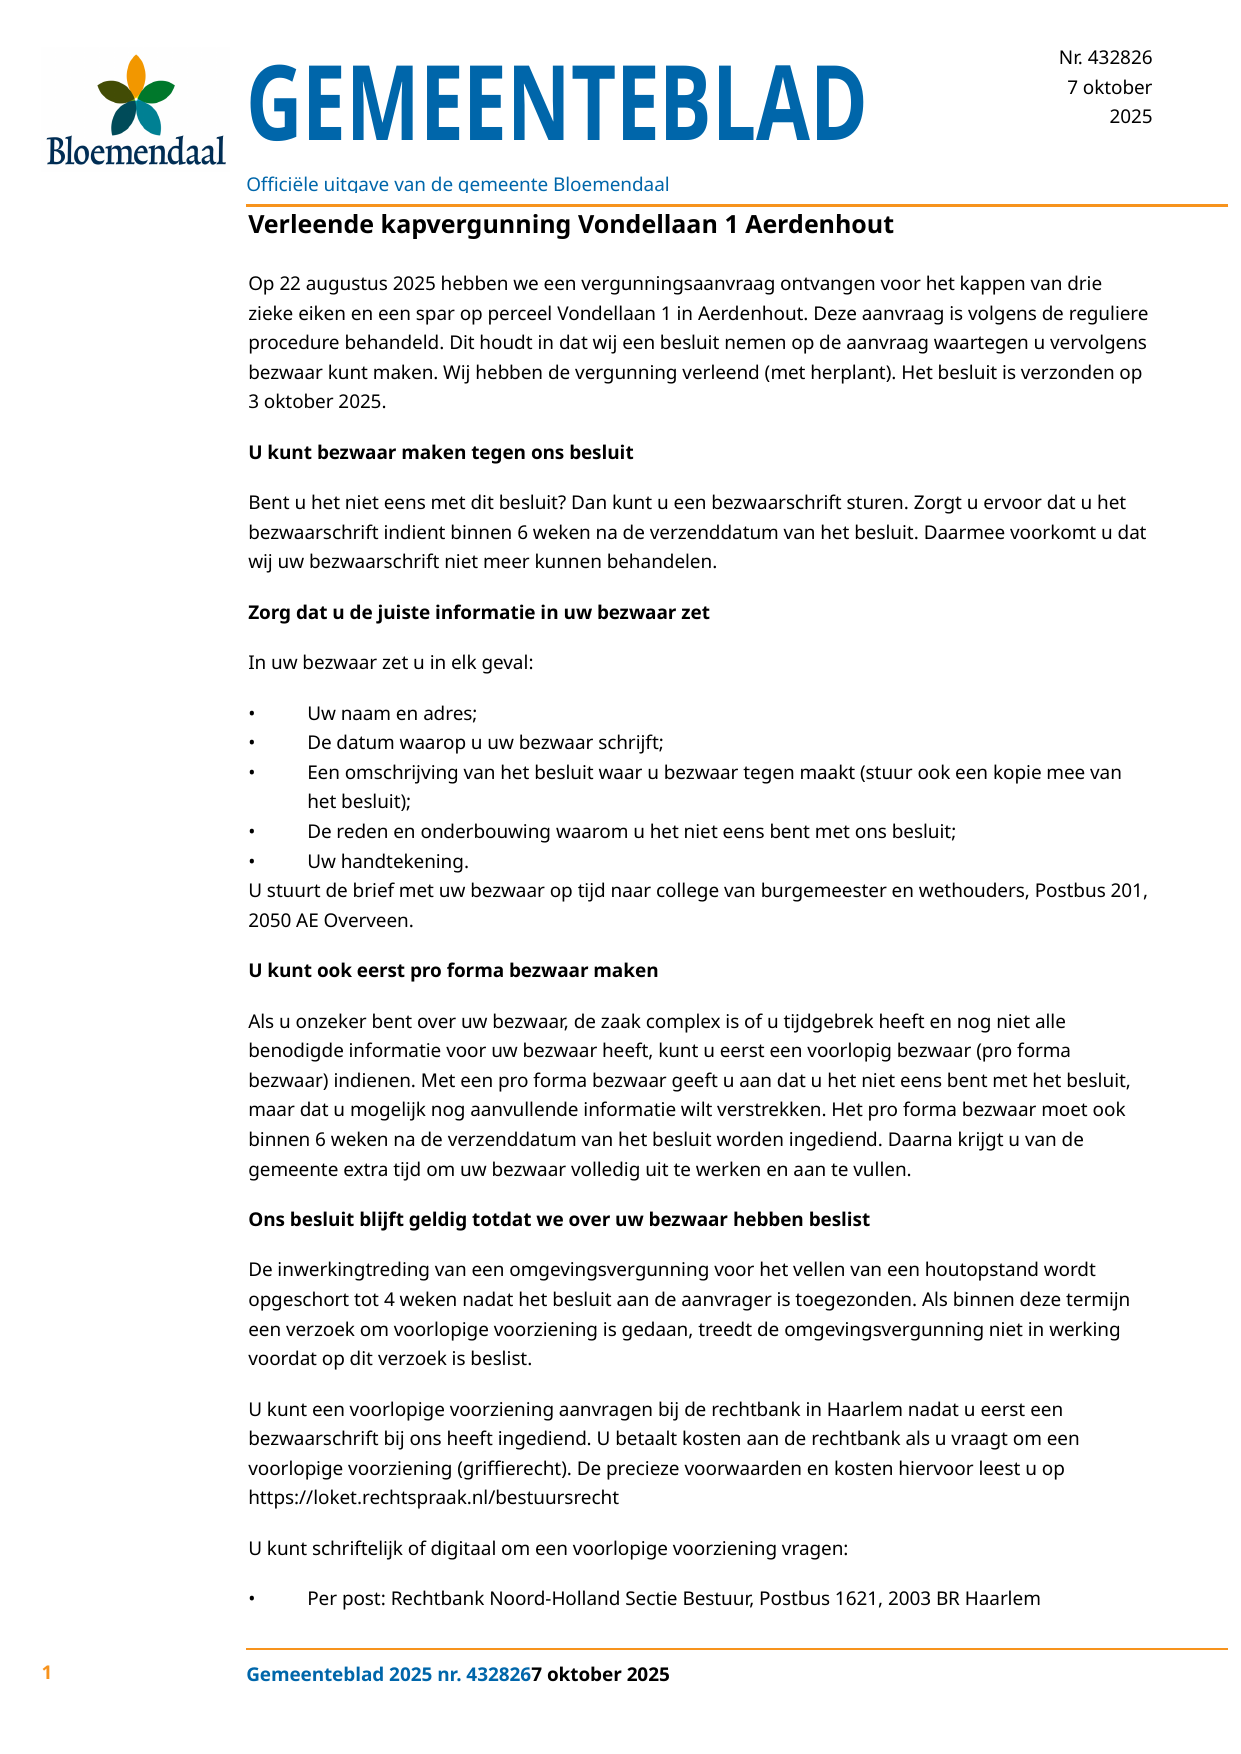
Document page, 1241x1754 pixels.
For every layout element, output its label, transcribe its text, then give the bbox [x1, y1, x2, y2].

text Bent u het niet eens met dit besluit? Dan kunt u een bezwaarschrift sturen. Zorgt u ervoor dat u het bezwaarschrift indient binnen 6 weken na de verzenddatum van het besluit. Daarmee voorkomt u dat wij uw bezwaarschrift niet meer kunnen behandelen. [248, 489, 1152, 574]
text Zorg dat u de juiste informatie in uw bezwaar zet [248, 599, 1152, 625]
text Op 22 augustus 2025 hebben we een vergunningsaanvraag ontvangen voor het kappen van drie zieke eiken en een spar op perceel Vondellaan 1 in Aerdenhout. Deze aanvraag is volgens de reguliere procedure behandeld. Dit houdt in dat wij een besluit nemen op de aanvraag waartegen u vervolgens bezwaar kunt maken. Wij hebben de vergunning verleend (met herplant). Het besluit is verzonden op 3 oktober 2025. [248, 270, 1152, 414]
text U kunt een voorlopige voorziening aanvragen bij de rechtbank in Haarlem nadat u eerst een bezwaarschrift bij ons heeft ingediend. U betaalt kosten aan de rechtbank als u vraagt om een voorlopige voorziening (griffierecht). De precieze voorwaarden en kosten hiervoor leest u op https://loket.rechtspraak.nl/bestuursrecht [248, 1396, 1152, 1510]
picture [41, 47, 231, 172]
text Als u onzeker bent over uw bezwaar, de zaak complex is of u tijdgebrek heeft en nog niet alle benodigde informatie voor uw bezwaar heeft, kunt u eerst een voorlopig bezwaar (pro forma bezwaar) indienen. Met een pro forma bezwaar geeft u aan dat u het niet eens bent met het besluit, maar dat u mogelijk nog aanvullende informatie wilt verstrekken. Het pro forma bezwaar moet ook binnen 6 weken na de verzenddatum van het besluit worden ingediend. Daarna krijgt u van de gemeente extra tijd om uw bezwaar volledig uit te werken en aan te vullen. [248, 1008, 1152, 1181]
list Uw handtekening. [248, 848, 1152, 873]
text U kunt schriftelijk of digitaal om een voorlopige voorziening vragen: [248, 1535, 1152, 1561]
list Per post: Rechtbank Noord-Holland Sectie Bestuur, Postbus 1621, 2003 BR Haarlem [248, 1585, 1152, 1611]
text De inwerkingtreding van een omgevingsvergunning voor het vellen van een houtopstand wordt opgeschort tot 4 weken nadat het besluit aan de aanvrager is toegezonden. Als binnen deze termijn een verzoek om voorlopige voorziening is gedaan, treedt de omgevingsvergunning niet in werking voordat op dit verzoek is beslist. [248, 1257, 1152, 1371]
text U stuurt de brief met uw bezwaar op tijd naar college van burgemeester en wethouders, Postbus 201, 2050 AE Overveen. [248, 877, 1152, 933]
list Uw naam en adres; [248, 700, 1152, 726]
list Een omschrijving van het besluit waar u bezwaar tegen maakt (stuur ook een kopie mee van het besluit); [248, 759, 1152, 814]
list De reden en onderbouwing waarom u het niet eens bent met ons besluit; [248, 818, 1152, 844]
text In uw bezwaar zet u in elk geval: [248, 649, 1152, 675]
list De datum waarop u uw bezwaar schrijft; [248, 729, 1152, 755]
text U kunt bezwaar maken tegen ons besluit [248, 439, 1152, 465]
text U kunt ook eerst pro forma bezwaar maken [248, 957, 1152, 983]
text Verleende kapvergunning Vondellaan 1 Aerdenhout [248, 207, 1152, 241]
text Ons besluit blijft geldig totdat we over uw bezwaar hebben beslist [248, 1206, 1152, 1232]
